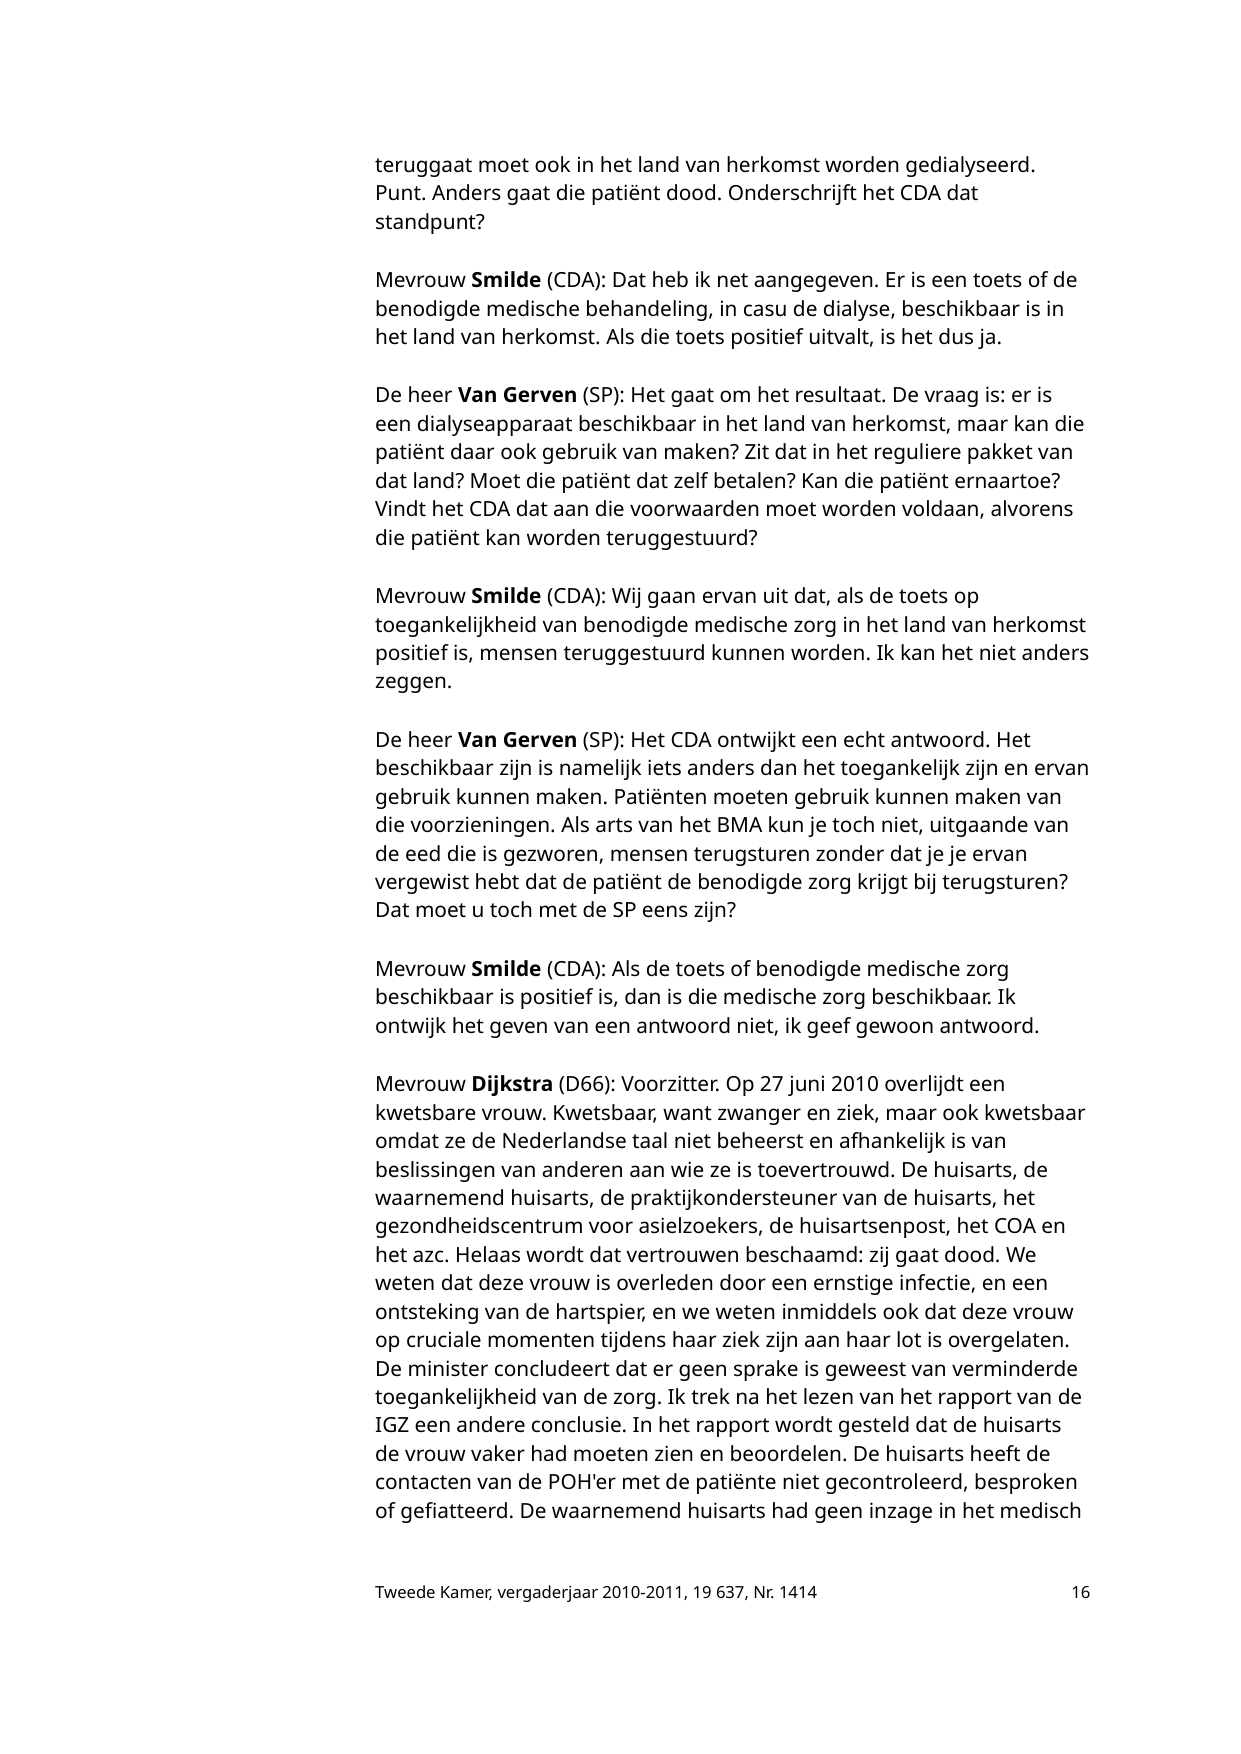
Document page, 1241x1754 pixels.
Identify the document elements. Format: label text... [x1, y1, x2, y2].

text Mevrouw Smilde (CDA): Wij gaan ervan uit dat, als de toets op toegankelijkheid van benodigde medische zorg in het land van herkomst positief is, mensen teruggestuurd kunnen worden. Ik kan het niet anders zeggen. [375, 581, 1090, 695]
text Mevrouw Smilde (CDA): Dat heb ik net aangegeven. Er is een toets of de benodigde medische behandeling, in casu de dialyse, beschikbaar is in het land van herkomst. Als die toets positief uitvalt, is het dus ja. [375, 265, 1090, 351]
text De heer Van Gerven (SP): Het CDA ontwijkt een echt antwoord. Het beschikbaar zijn is namelijk iets anders dan het toegankelijk zijn en ervan gebruik kunnen maken. Patiënten moeten gebruik kunnen maken van die voorzieningen. Als arts van het BMA kun je toch niet, uitgaande van de eed die is gezworen, mensen terugsturen zonder dat je je ervan vergewist hebt dat de patiënt de benodigde zorg krijgt bij terugsturen? Dat moet u toch met de SP eens zijn? [375, 725, 1090, 924]
text Mevrouw Smilde (CDA): Als de toets of benodigde medische zorg beschikbaar is positief is, dan is die medische zorg beschikbaar. Ik ontwijk het geven van een antwoord niet, ik geef gewoon antwoord. [375, 954, 1090, 1039]
text De heer Van Gerven (SP): Het gaat om het resultaat. De vraag is: er is een dialyseapparaat beschikbaar in het land van herkomst, maar kan die patiënt daar ook gebruik van maken? Zit dat in het reguliere pakket van dat land? Moet die patiënt dat zelf betalen? Kan die patiënt ernaartoe? Vindt het CDA dat aan die voorwaarden moet worden voldaan, alvorens die patiënt kan worden teruggestuurd? [375, 381, 1090, 551]
text teruggaat moet ook in het land van herkomst worden gedialyseerd. Punt. Anders gaat die patiënt dood. Onderschrijft het CDA dat standpunt? [375, 150, 1090, 235]
text Mevrouw Dijkstra (D66): Voorzitter. Op 27 juni 2010 overlijdt een kwetsbare vrouw. Kwetsbaar, want zwanger en ziek, maar ook kwetsbaar omdat ze de Nederlandse taal niet beheerst en afhankelijk is van beslissingen van anderen aan wie ze is toevertrouwd. De huisarts, de waarnemend huisarts, de praktijkondersteuner van de huisarts, het gezondheidscentrum voor asielzoekers, de huisartsenpost, het COA en het azc. Helaas wordt dat vertrouwen beschaamd: zij gaat dood. We weten dat deze vrouw is overleden door een ernstige infectie, en een ontsteking van de hartspier, en we weten inmiddels ook dat deze vrouw op cruciale momenten tijdens haar ziek zijn aan haar lot is overgelaten. De minister concludeert dat er geen sprake is geweest van verminderde toegankelijkheid van de zorg. Ik trek na het lezen van het rapport van de IGZ een andere conclusie. In het rapport wordt gesteld dat de huisarts de vrouw vaker had moeten zien en beoordelen. De huisarts heeft de contacten van de POH'er met de patiënte niet gecontroleerd, besproken of gefiatteerd. De waarnemend huisarts had geen inzage in het medisch [375, 1069, 1090, 1524]
